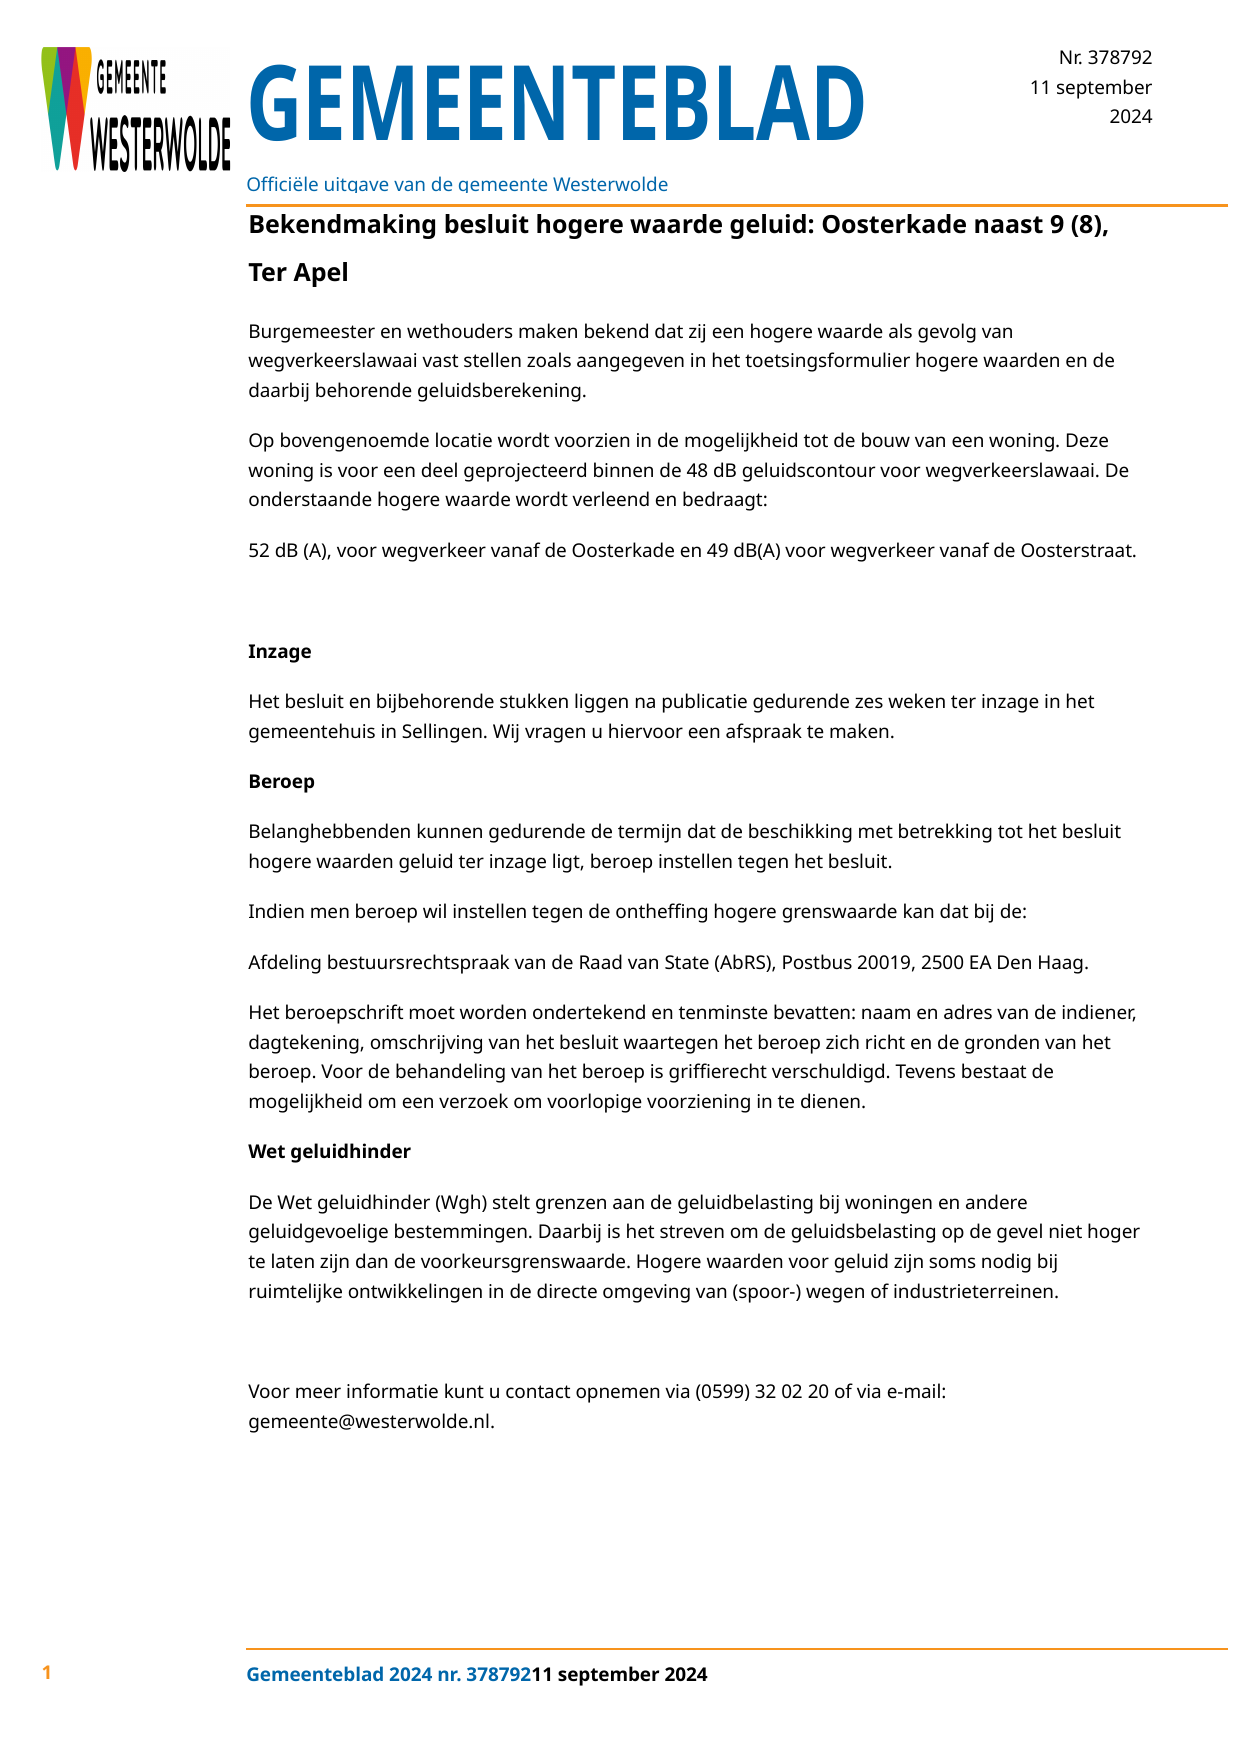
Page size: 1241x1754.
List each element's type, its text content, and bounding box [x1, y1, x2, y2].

text Het beroepschrift moet worden ondertekend en tenminste bevatten: naam en adres van de indiener, dagtekening, omschrijving van het besluit waartegen het beroep zich richt en de gronden van het beroep. Voor de behandeling van het beroep is griffierecht verschuldigd. Tevens bestaat de mogelijkheid om een verzoek om voorlopige voorziening in te dienen. [248, 999, 1152, 1114]
text De Wet geluidhinder (Wgh) stelt grenzen aan de geluidbelasting bij woningen en andere geluidgevoelige bestemmingen. Daarbij is het streven om de geluidsbelasting op de gevel niet hoger te laten zijn dan de voorkeursgrenswaarde. Hogere waarden voor geluid zijn soms nodig bij ruimtelijke ontwikkelingen in de directe omgeving van (spoor-) wegen of industrieterreinen. [248, 1189, 1152, 1304]
text Afdeling bestuursrechtspraak van de Raad van State (AbRS), Postbus 20019, 2500 EA Den Haag. [248, 949, 1152, 975]
text Indien men beroep wil instellen tegen de ontheffing hogere grenswaarde kan dat bij de: [248, 899, 1152, 924]
text Inzage [248, 638, 1152, 664]
text Voor meer informatie kunt u contact opnemen via (0599) 32 02 20 of via e-mail: gemeente@westerwolde.nl. [248, 1379, 1152, 1434]
text Beroep [248, 768, 1152, 794]
text Het besluit en bijbehorende stukken liggen na publicatie gedurende zes weken ter inzage in het gemeentehuis in Sellingen. Wij vragen u hiervoor een afspraak te maken. [248, 688, 1152, 744]
text Burgemeester en wethouders maken bekend dat zij een hogere waarde als gevolg van wegverkeerslawaai vast stellen zoals aangegeven in het toetsingsformulier hogere waarden en de daarbij behorende geluidsberekening. [248, 318, 1152, 403]
text 52 dB (A), voor wegverkeer vanaf de Oosterkade en 49 dB(A) voor wegverkeer vanaf de Oosterstraat. [248, 537, 1152, 563]
text Wet geluidhinder [248, 1139, 1152, 1164]
text Belanghebbenden kunnen gedurende de termijn dat de beschikking met betrekking tot het besluit hogere waarden geluid ter inzage ligt, beroep instellen tegen het besluit. [248, 819, 1152, 874]
text Op bovengenoemde locatie wordt voorzien in de mogelijkheid tot de bouw van een woning. Deze woning is voor een deel geprojecteerd binnen de 48 dB geluidscontour voor wegverkeerslawaai. De onderstaande hogere waarde wordt verleend en bedraagt: [248, 427, 1152, 512]
picture [41, 47, 231, 172]
text Bekendmaking besluit hogere waarde geluid: Oosterkade naast 9 (8), Ter Apel [248, 207, 1152, 288]
